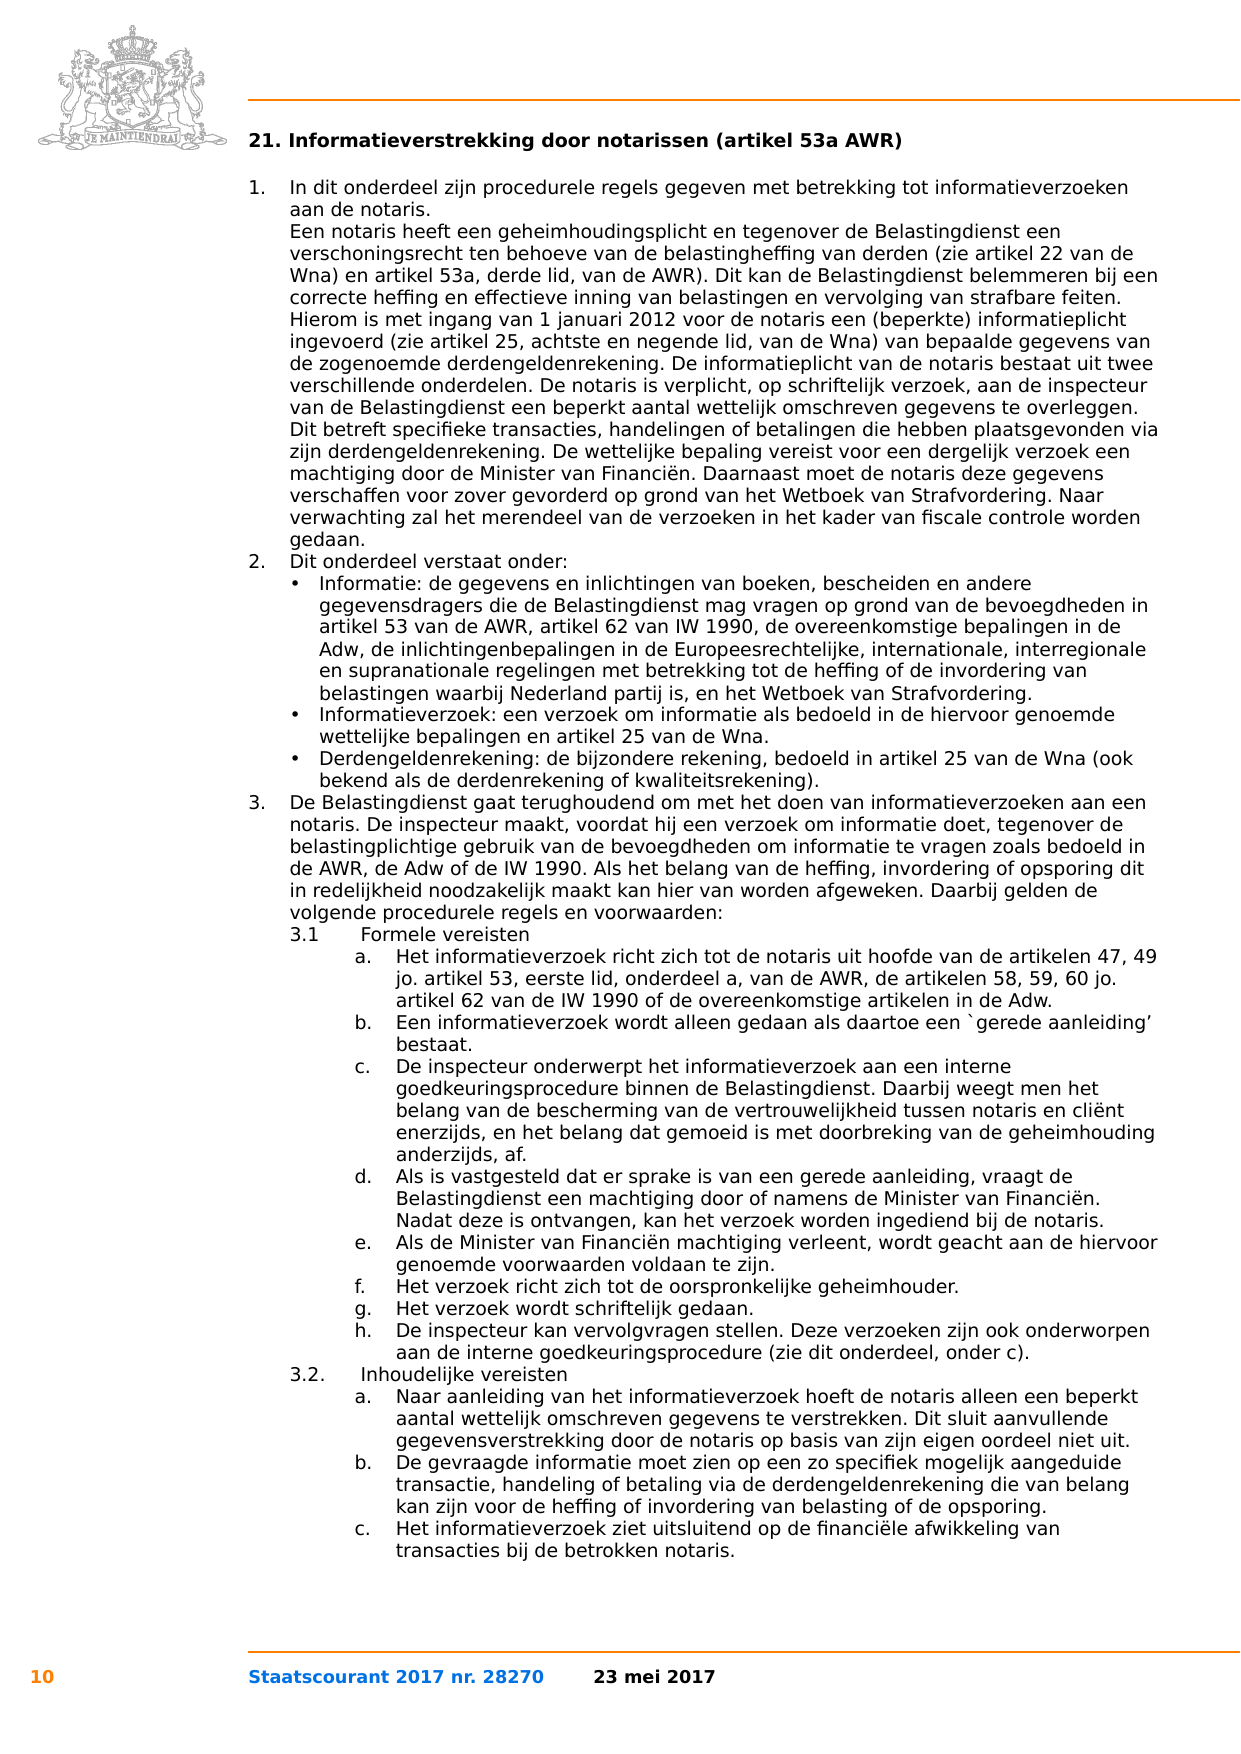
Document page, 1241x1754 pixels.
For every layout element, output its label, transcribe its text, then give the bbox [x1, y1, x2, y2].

text a. Het informatieverzoek richt zich tot de notaris uit hoofde van de artikelen 47, 49 jo. artikel 53, eerste lid, onderdeel a, van de AWR, de artikelen 58, 59, 60 jo. artikel 62 van de IW 1990 of de overeenkomstige artikelen in de Adw. [354, 946, 1163, 1012]
text f. Het verzoek richt zich tot de oorspronkelijke geheimhouder. [354, 1276, 1163, 1298]
text 3. De Belastingdienst gaat terughoudend om met het doen van informatieverzoeken aan een notaris. De inspecteur maakt, voordat hij een verzoek om informatie doet, tegenover de belastingplichtige gebruik van de bevoegdheden om informatie te vragen zoals bedoeld in de AWR, de Adw of de IW 1990. Als het belang van de heffing, invordering of opsporing dit in redelijkheid noodzakelijk maakt kan hier van worden afgeweken. Daarbij gelden de volgende procedurele regels en voorwaarden: [248, 792, 1163, 924]
text 3.1 Formele vereisten [289, 924, 1163, 946]
text e. Als de Minister van Financiën machtiging verleent, wordt geacht aan de hiervoor genoemde voorwaarden voldaan te zijn. [354, 1232, 1163, 1276]
text a. Naar aanleiding van het informatieverzoek hoeft de notaris alleen een beperkt aantal wettelijk omschreven gegevens te verstrekken. Dit sluit aanvullende gegevensverstrekking door de notaris op basis van zijn eigen oordeel niet uit. [354, 1386, 1163, 1452]
text 2. Dit onderdeel verstaat onder: [248, 551, 1163, 572]
text • Derdengeldenrekening: de bijzondere rekening, bedoeld in artikel 25 van de Wna (ook bekend als de derdenrekening of kwaliteitsrekening). [289, 748, 1163, 792]
text g. Het verzoek wordt schriftelijk gedaan. [354, 1298, 1163, 1320]
subtitle 21. Informatieverstrekking door notarissen (artikel 53a AWR) [248, 130, 1163, 152]
text 3.2. Inhoudelijke vereisten [289, 1364, 1163, 1386]
text Een notaris heeft een geheimhoudingsplicht en tegenover de Belastingdienst een verschoningsrecht ten behoeve van de belastingheffing van derden (zie artikel 22 van de Wna) en artikel 53a, derde lid, van de AWR). Dit kan de Belastingdienst belemmeren bij een correcte heffing en effectieve inning van belastingen en vervolging van strafbare feiten. Hierom is met ingang van 1 januari 2012 voor de notaris een (beperkte) informatieplicht ingevoerd (zie artikel 25, achtste en negende lid, van de Wna) van bepaalde gegevens van de zogenoemde derdengeldenrekening. De informatieplicht van de notaris bestaat uit twee verschillende onderdelen. De notaris is verplicht, op schriftelijk verzoek, aan de inspecteur van de Belastingdienst een beperkt aantal wettelijk omschreven gegevens te overleggen. Dit betreft specifieke transacties, handelingen of betalingen die hebben plaatsgevonden via zijn derdengeldenrekening. De wettelijke bepaling vereist voor een dergelijk verzoek een machtiging door de Minister van Financiën. Daarnaast moet de notaris deze gegevens verschaffen voor zover gevorderd op grond van het Wetboek van Strafvordering. Naar verwachting zal het merendeel van de verzoeken in het kader van fiscale controle worden gedaan. [289, 221, 1163, 551]
text c. De inspecteur onderwerpt het informatieverzoek aan een interne goedkeuringsprocedure binnen de Belastingdienst. Daarbij weegt men het belang van de bescherming van de vertrouwelijkheid tussen notaris en cliënt enerzijds, en het belang dat gemoeid is met doorbreking van de geheimhouding anderzijds, af. [354, 1056, 1163, 1166]
text 1. In dit onderdeel zijn procedurele regels gegeven met betrekking tot informatieverzoeken aan de notaris. [248, 177, 1163, 221]
text h. De inspecteur kan vervolgvragen stellen. Deze verzoeken zijn ook onderworpen aan de interne goedkeuringsprocedure (zie dit onderdeel, onder c). [354, 1320, 1163, 1364]
text c. Het informatieverzoek ziet uitsluitend op de financiële afwikkeling van transacties bij de betrokken notaris. [354, 1518, 1163, 1562]
text • Informatieverzoek: een verzoek om informatie als bedoeld in de hiervoor genoemde wettelijke bepalingen en artikel 25 van de Wna. [289, 704, 1163, 748]
text • Informatie: de gegevens en inlichtingen van boeken, bescheiden en andere gegevensdragers die de Belastingdienst mag vragen op grond van de bevoegdheden in artikel 53 van de AWR, artikel 62 van IW 1990, de overeenkomstige bepalingen in de Adw, de inlichtingenbepalingen in de Europeesrechtelijke, internationale, interregionale en supranationale regelingen met betrekking tot de heffing of de invordering van belastingen waarbij Nederland partij is, en het Wetboek van Strafvordering. [289, 572, 1163, 704]
text b. De gevraagde informatie moet zien op een zo specifiek mogelijk aangeduide transactie, handeling of betaling via de derdengeldenrekening die van belang kan zijn voor de heffing of invordering van belasting of de opsporing. [354, 1452, 1163, 1518]
picture [38, 25, 227, 150]
text b. Een informatieverzoek wordt alleen gedaan als daartoe een `gerede aanleiding’ bestaat. [354, 1012, 1163, 1056]
text d. Als is vastgesteld dat er sprake is van een gerede aanleiding, vraagt de Belastingdienst een machtiging door of namens de Minister van Financiën. Nadat deze is ontvangen, kan het verzoek worden ingediend bij de notaris. [354, 1166, 1163, 1232]
